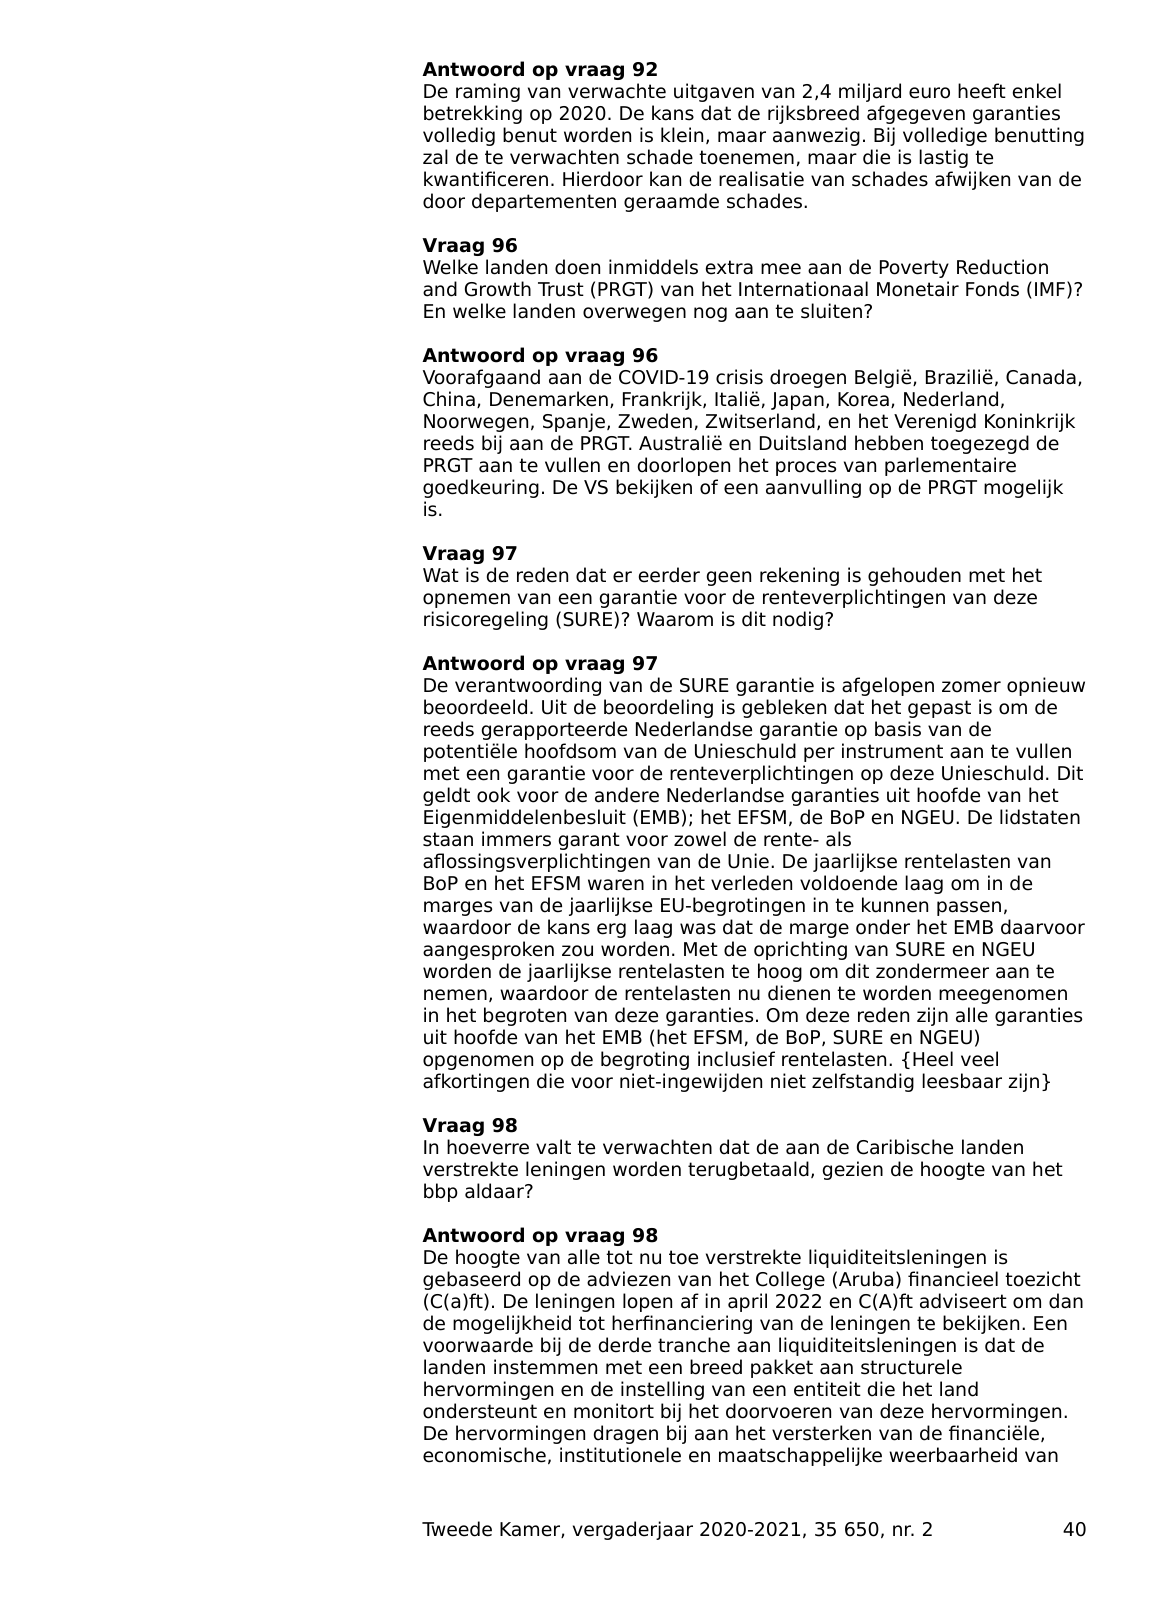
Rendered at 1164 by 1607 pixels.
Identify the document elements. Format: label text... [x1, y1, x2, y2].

text Wat is de reden dat er eerder geen rekening is gehouden met het opnemen van een garantie voor de renteverplichtingen van deze risicoregeling (SURE)? Waarom is dit nodig? [422, 565, 1087, 631]
text Antwoord op vraag 96 [422, 345, 1087, 367]
text Antwoord op vraag 98 [422, 1225, 1087, 1247]
text De hoogte van alle tot nu toe verstrekte liquiditeitsleningen is gebaseerd op de adviezen van het College (Aruba) financieel toezicht (C(a)ft). De leningen lopen af in april 2022 en C(A)ft adviseert om dan de mogelijkheid tot herfinanciering van de leningen te bekijken. Een voorwaarde bij de derde tranche aan liquiditeitsleningen is dat de landen instemmen met een breed pakket aan structurele hervormingen en de instelling van een entiteit die het land ondersteunt en monitort bij het doorvoeren van deze hervormingen. De hervormingen dragen bij aan het versterken van de financiële, economische, institutionele en maatschappelijke weerbaarheid van [422, 1247, 1087, 1467]
text Vraag 97 [422, 543, 1087, 565]
text Vraag 98 [422, 1115, 1087, 1137]
text Vraag 96 [422, 235, 1087, 257]
text Antwoord op vraag 97 [422, 653, 1087, 675]
text De raming van verwachte uitgaven van 2,4 miljard euro heeft enkel betrekking op 2020. De kans dat de rijksbreed afgegeven garanties volledig benut worden is klein, maar aanwezig. Bij volledige benutting zal de te verwachten schade toenemen, maar die is lastig te kwantificeren. Hierdoor kan de realisatie van schades afwijken van de door departementen geraamde schades. [422, 81, 1087, 213]
text Antwoord op vraag 92 [422, 59, 1087, 81]
text Voorafgaand aan de COVID-19 crisis droegen België, Brazilië, Canada, China, Denemarken, Frankrijk, Italië, Japan, Korea, Nederland, Noorwegen, Spanje, Zweden, Zwitserland, en het Verenigd Koninkrijk reeds bij aan de PRGT. Australië en Duitsland hebben toegezegd de PRGT aan te vullen en doorlopen het proces van parlementaire goedkeuring. De VS bekijken of een aanvulling op de PRGT mogelijk is. [422, 367, 1087, 521]
text In hoeverre valt te verwachten dat de aan de Caribische landen verstrekte leningen worden terugbetaald, gezien de hoogte van het bbp aldaar? [422, 1137, 1087, 1203]
text Welke landen doen inmiddels extra mee aan de Poverty Reduction and Growth Trust (PRGT) van het Internationaal Monetair Fonds (IMF)? En welke landen overwegen nog aan te sluiten? [422, 257, 1087, 323]
text De verantwoording van de SURE garantie is afgelopen zomer opnieuw beoordeeld. Uit de beoordeling is gebleken dat het gepast is om de reeds gerapporteerde Nederlandse garantie op basis van de potentiële hoofdsom van de Unieschuld per instrument aan te vullen met een garantie voor de renteverplichtingen op deze Unieschuld. Dit geldt ook voor de andere Nederlandse garanties uit hoofde van het Eigenmiddelenbesluit (EMB); het EFSM, de BoP en NGEU. De lidstaten staan immers garant voor zowel de rente- als aflossingsverplichtingen van de Unie. De jaarlijkse rentelasten van BoP en het EFSM waren in het verleden voldoende laag om in de marges van de jaarlijkse EU-begrotingen in te kunnen passen, waardoor de kans erg laag was dat de marge onder het EMB daarvoor aangesproken zou worden. Met de oprichting van SURE en NGEU worden de jaarlijkse rentelasten te hoog om dit zondermeer aan te nemen, waardoor de rentelasten nu dienen te worden meegenomen in het begroten van deze garanties. Om deze reden zijn alle garanties uit hoofde van het EMB (het EFSM, de BoP, SURE en NGEU) opgenomen op de begroting inclusief rentelasten. {Heel veel afkortingen die voor niet-ingewijden niet zelfstandig leesbaar zijn} [422, 675, 1087, 1093]
